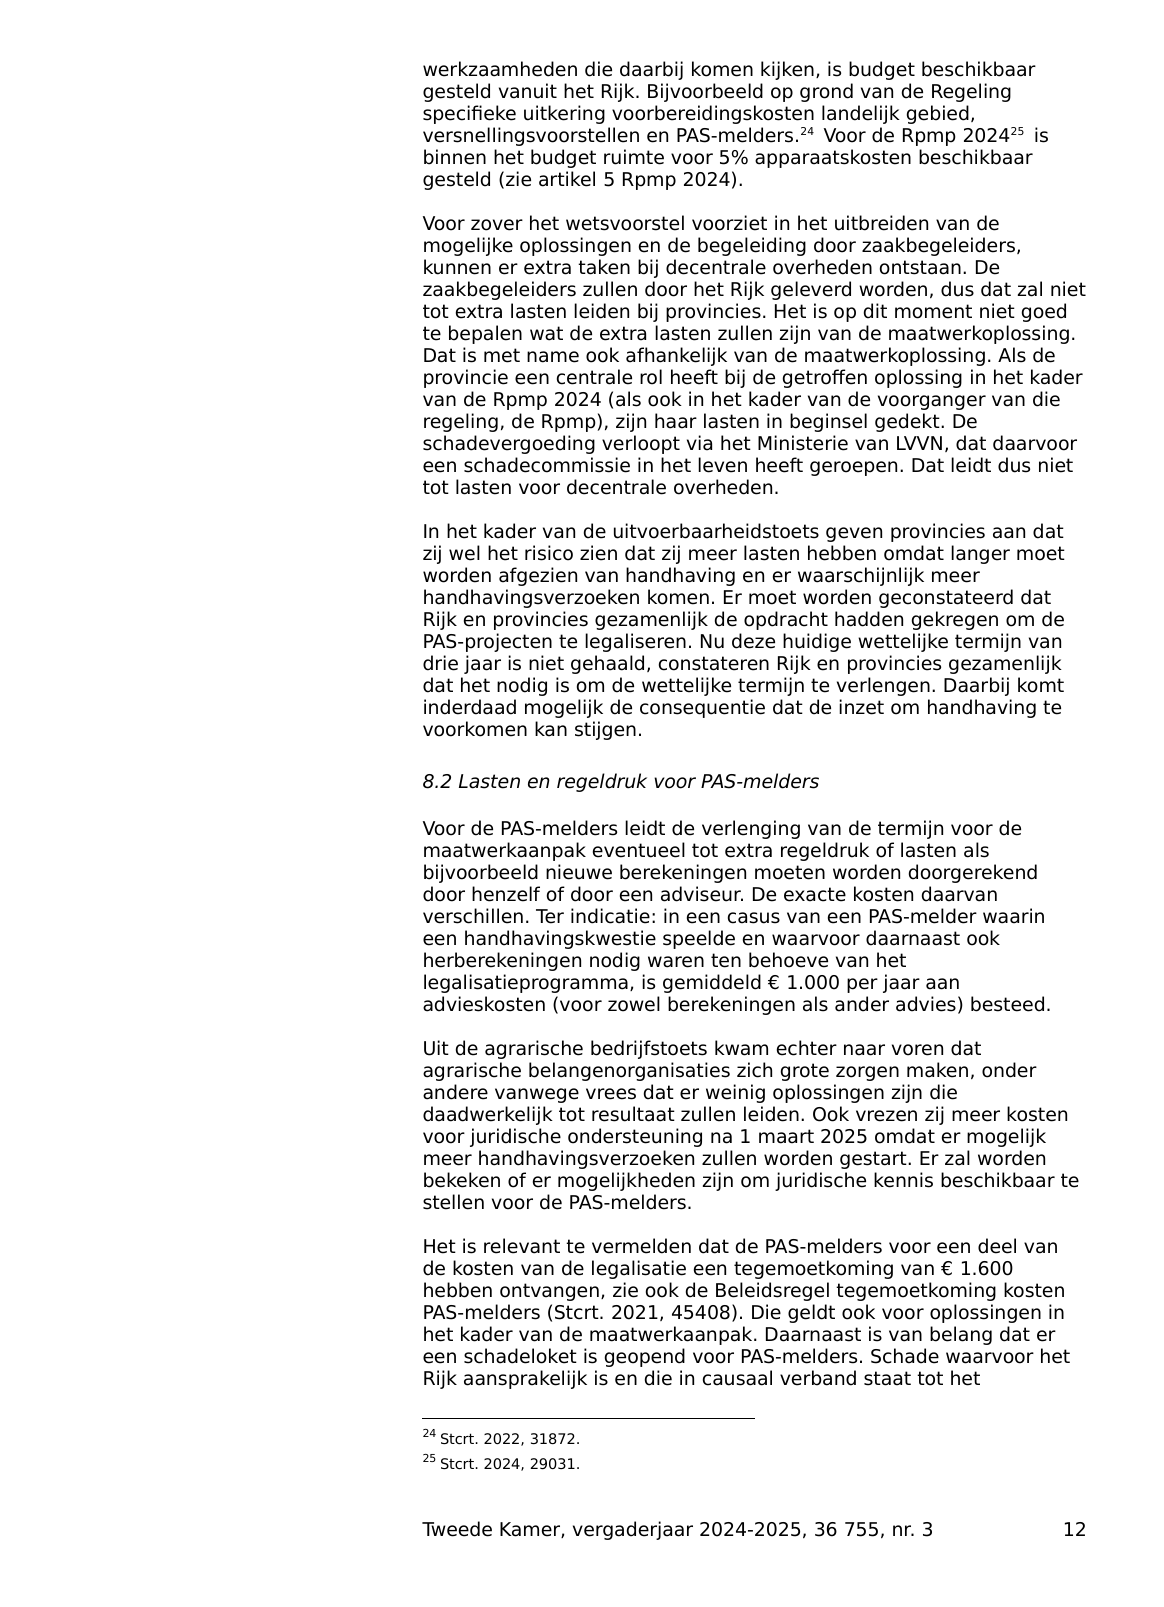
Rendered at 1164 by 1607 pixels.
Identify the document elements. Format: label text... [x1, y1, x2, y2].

text Stcrt. 2024, 29031. [422, 1452, 1087, 1474]
text werkzaamheden die daarbij komen kijken, is budget beschikbaar gesteld vanuit het Rijk. Bijvoorbeeld op grond van de Regeling specifieke uitkering voorbereidingskosten landelijk gebied, versnellingsvoorstellen en PAS-melders. Voor de Rpmp 2024 is binnen het budget ruimte voor 5% apparaatskosten beschikbaar gesteld (zie artikel 5 Rpmp 2024). [422, 59, 1087, 191]
text In het kader van de uitvoerbaarheidstoets geven provincies aan dat zij wel het risico zien dat zij meer lasten hebben omdat langer moet worden afgezien van handhaving en er waarschijnlijk meer handhavingsverzoeken komen. Er moet worden geconstateerd dat Rijk en provincies gezamenlijk de opdracht hadden gekregen om de PAS-projecten te legaliseren. Nu deze huidige wettelijke termijn van drie jaar is niet gehaald, constateren Rijk en provincies gezamenlijk dat het nodig is om de wettelijke termijn te verlengen. Daarbij komt inderdaad mogelijk de consequentie dat de inzet om handhaving te voorkomen kan stijgen. [422, 521, 1087, 741]
text Het is relevant te vermelden dat de PAS-melders voor een deel van de kosten van de legalisatie een tegemoetkoming van € 1.600 hebben ontvangen, zie ook de Beleidsregel tegemoetkoming kosten PAS-melders (Stcrt. 2021, 45408). Die geldt ook voor oplossingen in het kader van de maatwerkaanpak. Daarnaast is van belang dat er een schadeloket is geopend voor PAS-melders. Schade waarvoor het Rijk aansprakelijk is en die in causaal verband staat tot het [422, 1236, 1087, 1390]
text Stcrt. 2022, 31872. [422, 1427, 1087, 1449]
text Voor de PAS-melders leidt de verlenging van de termijn voor de maatwerkaanpak eventueel tot extra regeldruk of lasten als bijvoorbeeld nieuwe berekeningen moeten worden doorgerekend door henzelf of door een adviseur. De exacte kosten daarvan verschillen. Ter indicatie: in een casus van een PAS-melder waarin een handhavingskwestie speelde en waarvoor daarnaast ook herberekeningen nodig waren ten behoeve van het legalisatieprogramma, is gemiddeld € 1.000 per jaar aan advieskosten (voor zowel berekeningen als ander advies) besteed. [422, 818, 1087, 1016]
text Voor zover het wetsvoorstel voorziet in het uitbreiden van de mogelijke oplossingen en de begeleiding door zaakbegeleiders, kunnen er extra taken bij decentrale overheden ontstaan. De zaakbegeleiders zullen door het Rijk geleverd worden, dus dat zal niet tot extra lasten leiden bij provincies. Het is op dit moment niet goed te bepalen wat de extra lasten zullen zijn van de maatwerkoplossing. Dat is met name ook afhankelijk van de maatwerkoplossing. Als de provincie een centrale rol heeft bij de getroffen oplossing in het kader van de Rpmp 2024 (als ook in het kader van de voorganger van die regeling, de Rpmp), zijn haar lasten in beginsel gedekt. De schadevergoeding verloopt via het Ministerie van LVVN, dat daarvoor een schadecommissie in het leven heeft geroepen. Dat leidt dus niet tot lasten voor decentrale overheden. [422, 213, 1087, 499]
text Uit de agrarische bedrijfstoets kwam echter naar voren dat agrarische belangenorganisaties zich grote zorgen maken, onder andere vanwege vrees dat er weinig oplossingen zijn die daadwerkelijk tot resultaat zullen leiden. Ook vrezen zij meer kosten voor juridische ondersteuning na 1 maart 2025 omdat er mogelijk meer handhavingsverzoeken zullen worden gestart. Er zal worden bekeken of er mogelijkheden zijn om juridische kennis beschikbaar te stellen voor de PAS-melders. [422, 1038, 1087, 1214]
subtitle 8.2 Lasten en regeldruk voor PAS-melders [422, 771, 1087, 793]
